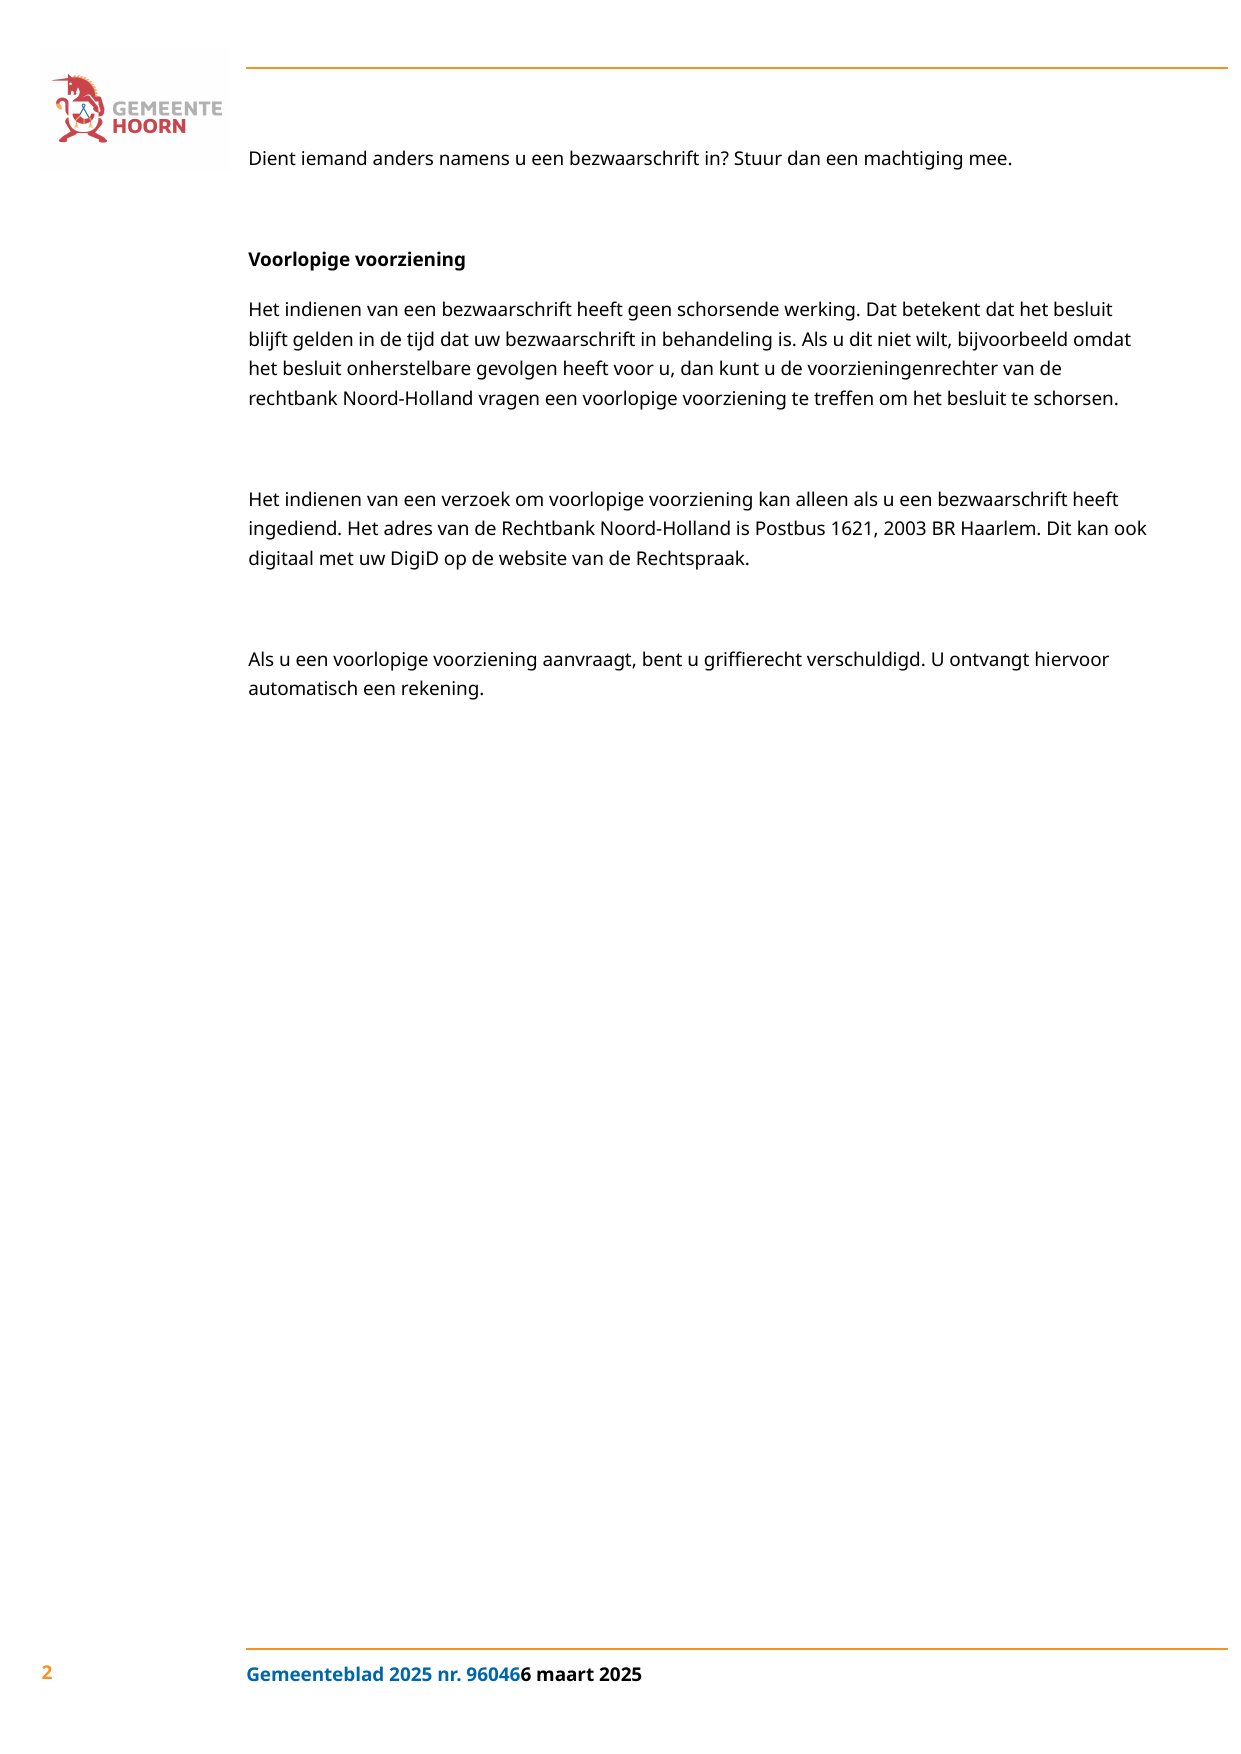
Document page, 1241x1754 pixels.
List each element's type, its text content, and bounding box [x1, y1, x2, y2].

text Het indienen van een bezwaarschrift heeft geen schorsende werking. Dat betekent dat het besluit blijft gelden in de tijd dat uw bezwaarschrift in behandeling is. Als u dit niet wilt, bijvoorbeeld omdat het besluit onherstelbare gevolgen heeft voor u, dan kunt u de voorzieningenrechter van de rechtbank Noord-Holland vragen een voorlopige voorziening te treffen om het besluit te schorsen. [248, 296, 1152, 411]
text Als u een voorlopige voorziening aanvraagt, bent u griffierecht verschuldigd. U ontvangt hiervoor automatisch een rekening. [248, 646, 1152, 701]
text Het indienen van een verzoek om voorlopige voorziening kan alleen als u een bezwaarschrift heeft ingediend. Het adres van de Rechtbank Noord-Holland is Postbus 1621, 2003 BR Haarlem. Dit kan ook digitaal met uw DigiD op de website van de Rechtspraak. [248, 486, 1152, 571]
text Voorlopige voorziening [248, 246, 1152, 272]
picture [41, 47, 231, 172]
text Dient iemand anders namens u een bezwaarschrift in? Stuur dan een machtiging mee. [248, 145, 1152, 171]
